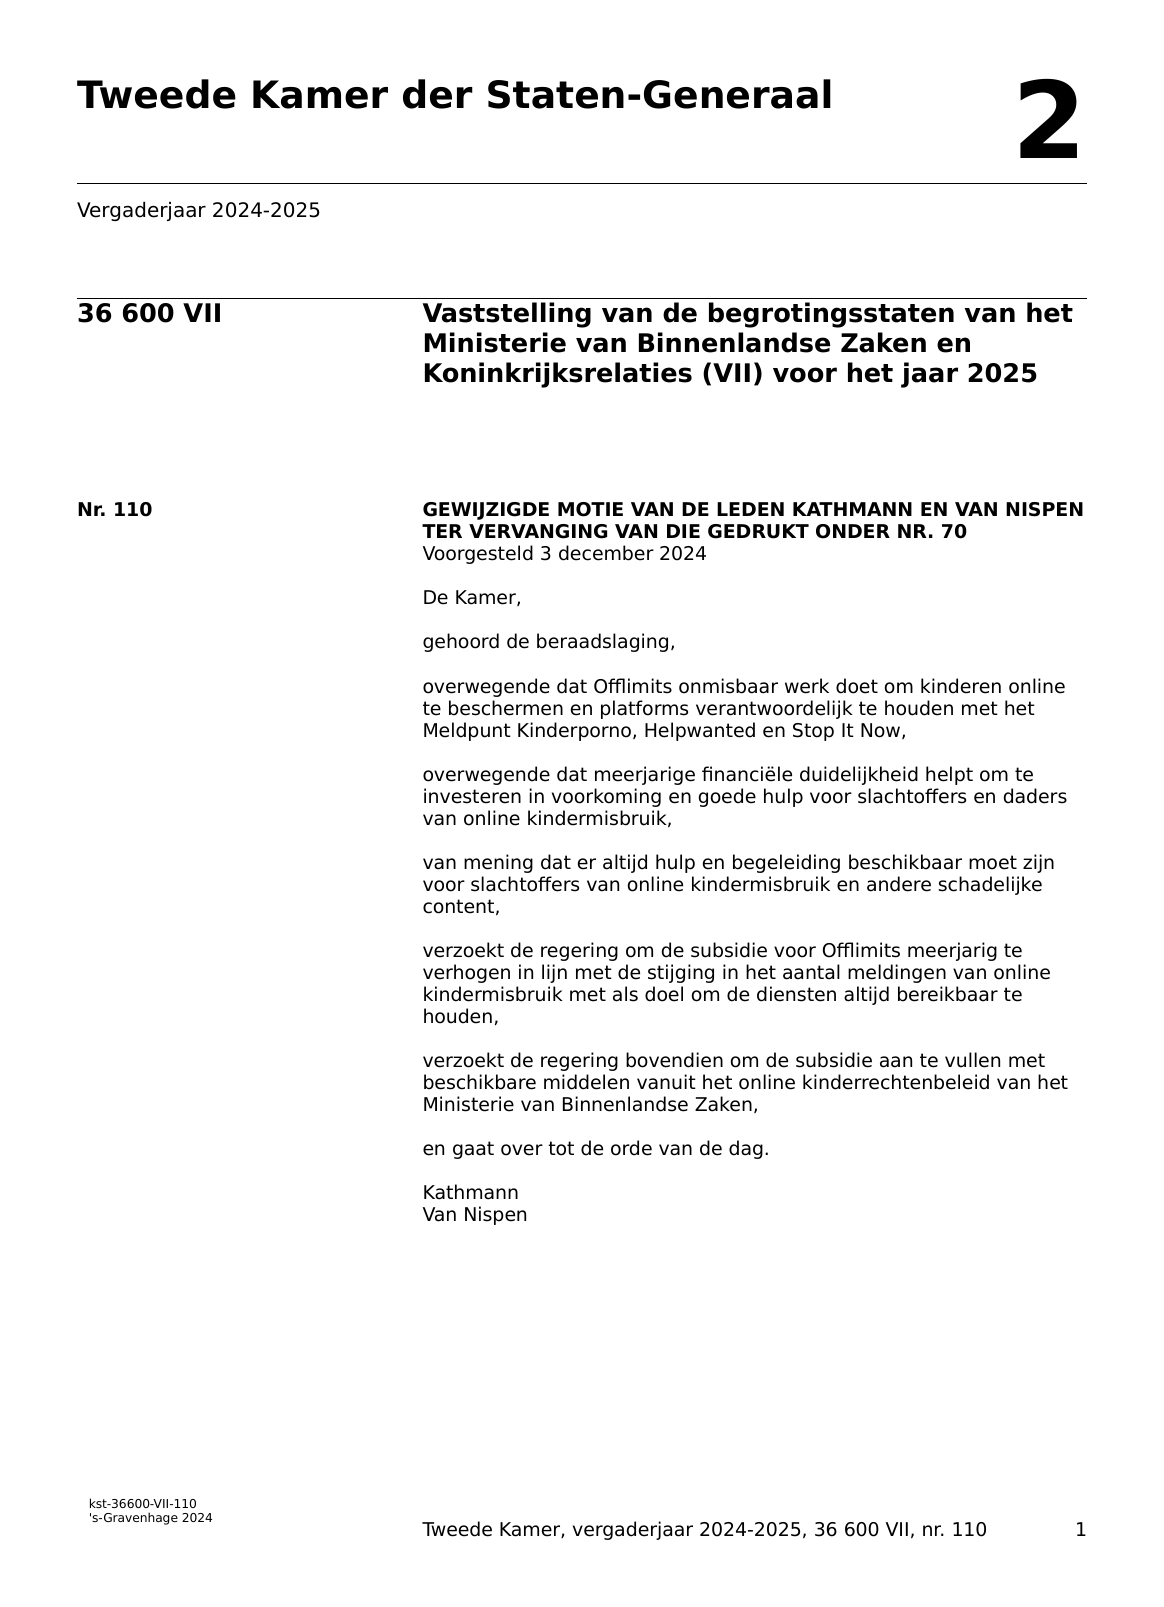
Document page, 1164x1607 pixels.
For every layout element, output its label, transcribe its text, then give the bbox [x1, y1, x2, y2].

text Van Nispen [422, 1204, 1087, 1226]
text overwegende dat Offlimits onmisbaar werk doet om kinderen online te beschermen en platforms verantwoordelijk te houden met het Meldpunt Kinderporno, Helpwanted en Stop It Now, [422, 676, 1087, 741]
table_header Tweede Kamer der Staten-Generaal [77, 59, 886, 183]
text van mening dat er altijd hulp en begeleiding beschikbaar moet zijn voor slachtoffers van online kindermisbruik en andere schadelijke content, [422, 852, 1087, 918]
text verzoekt de regering bovendien om de subsidie aan te vullen met beschikbare middelen vanuit het online kinderrechtenbeleid van het Ministerie van Binnenlandse Zaken, [422, 1050, 1087, 1116]
text Voorgesteld 3 december 2024 [422, 543, 1087, 565]
text gehoord de beraadslaging, [422, 631, 1087, 653]
text verzoekt de regering om de subsidie voor Offlimits meerjarig te verhogen in lijn met de stijging in het aantal meldingen van online kindermisbruik met als doel om de diensten altijd bereikbaar te houden, [422, 940, 1087, 1028]
text overwegende dat meerjarige financiële duidelijkheid helpt om te investeren in voorkoming en goede hulp voor slachtoffers en daders van online kindermisbruik, [422, 764, 1087, 829]
text 's-Gravenhage 2024 [88, 1511, 323, 1525]
text De Kamer, [422, 587, 1087, 609]
text Kathmann [422, 1182, 1087, 1204]
subtitle Nr. 110 GEWIJZIGDE MOTIE VAN DE LEDEN KATHMANN EN VAN NISPEN TER VERVANGING VAN DIE GEDRUKT ONDER NR. 70 [77, 499, 1087, 543]
subtitle 36 600 VII Vaststelling van de begrotingsstaten van het Ministerie van Binnenlandse Zaken en Koninkrijksrelaties (VII) voor het jaar 2025 [77, 299, 1087, 388]
table_cell Vergaderjaar 2024-2025 [77, 184, 1087, 298]
text kst-36600-VII-110 [88, 1497, 323, 1511]
text en gaat over tot de orde van de dag. [422, 1138, 1087, 1160]
table_header 2 [886, 59, 1087, 183]
